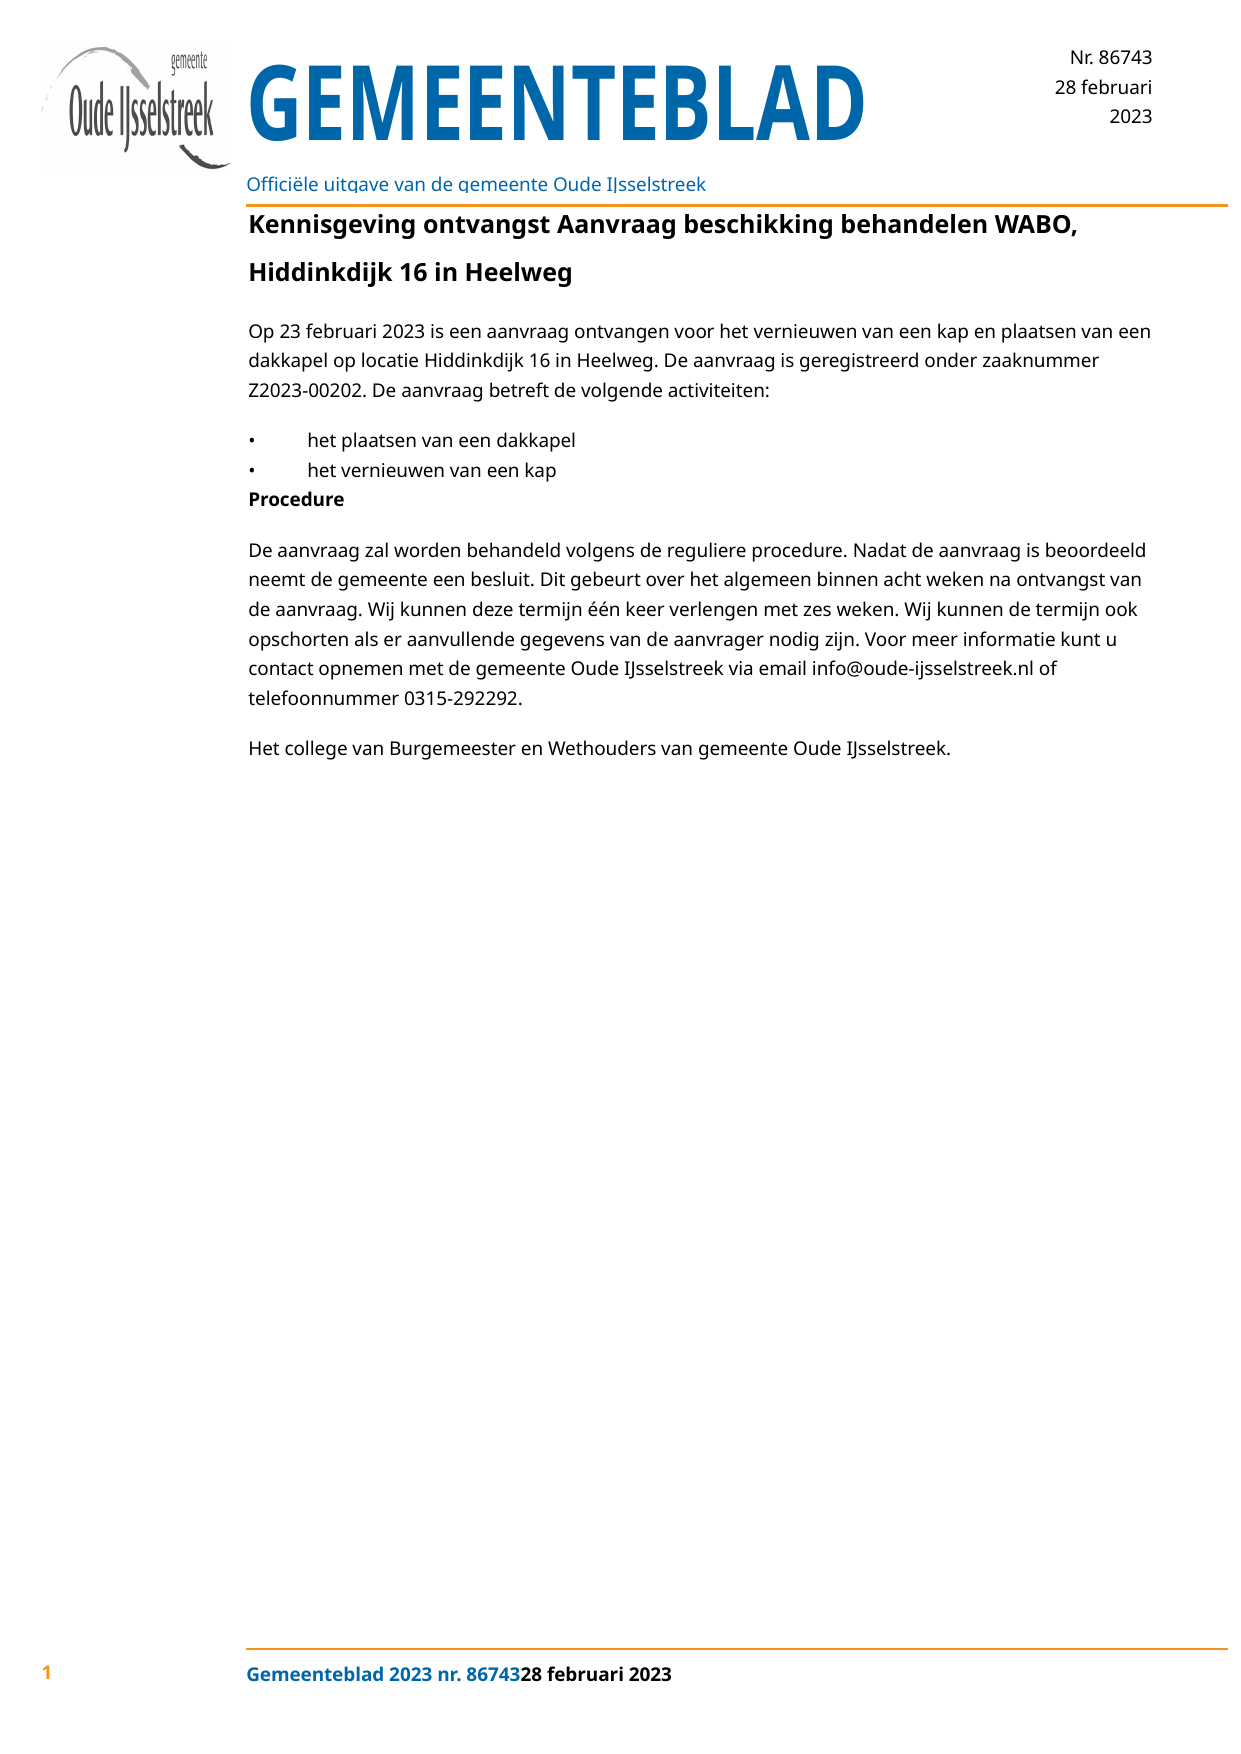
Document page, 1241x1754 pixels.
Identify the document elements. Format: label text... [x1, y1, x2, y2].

text Kennisgeving ontvangst Aanvraag beschikking behandelen WABO, Hiddinkdijk 16 in Heelweg [248, 207, 1152, 288]
text De aanvraag zal worden behandeld volgens de reguliere procedure. Nadat de aanvraag is beoordeeld neemt de gemeente een besluit. Dit gebeurt over het algemeen binnen acht weken na ontvangst van de aanvraag. Wij kunnen deze termijn één keer verlengen met zes weken. Wij kunnen de termijn ook opschorten als er aanvullende gegevens van de aanvrager nodig zijn. Voor meer informatie kunt u contact opnemen met de gemeente Oude IJsselstreek via email info@oude-ijsselstreek.nl of telefoonnummer 0315-292292. [248, 537, 1152, 711]
text Op 23 februari 2023 is een aanvraag ontvangen voor het vernieuwen van een kap en plaatsen van een dakkapel op locatie Hiddinkdijk 16 in Heelweg. De aanvraag is geregistreerd onder zaaknummer Z2023-00202. De aanvraag betreft de volgende activiteiten: [248, 318, 1152, 403]
text Het college van Burgemeester en Wethouders van gemeente Oude IJsselstreek. [248, 735, 1152, 761]
picture [41, 47, 231, 172]
list het plaatsen van een dakkapel [248, 427, 1152, 453]
text Procedure [248, 487, 1152, 512]
list het vernieuwen van een kap [248, 457, 1152, 483]
